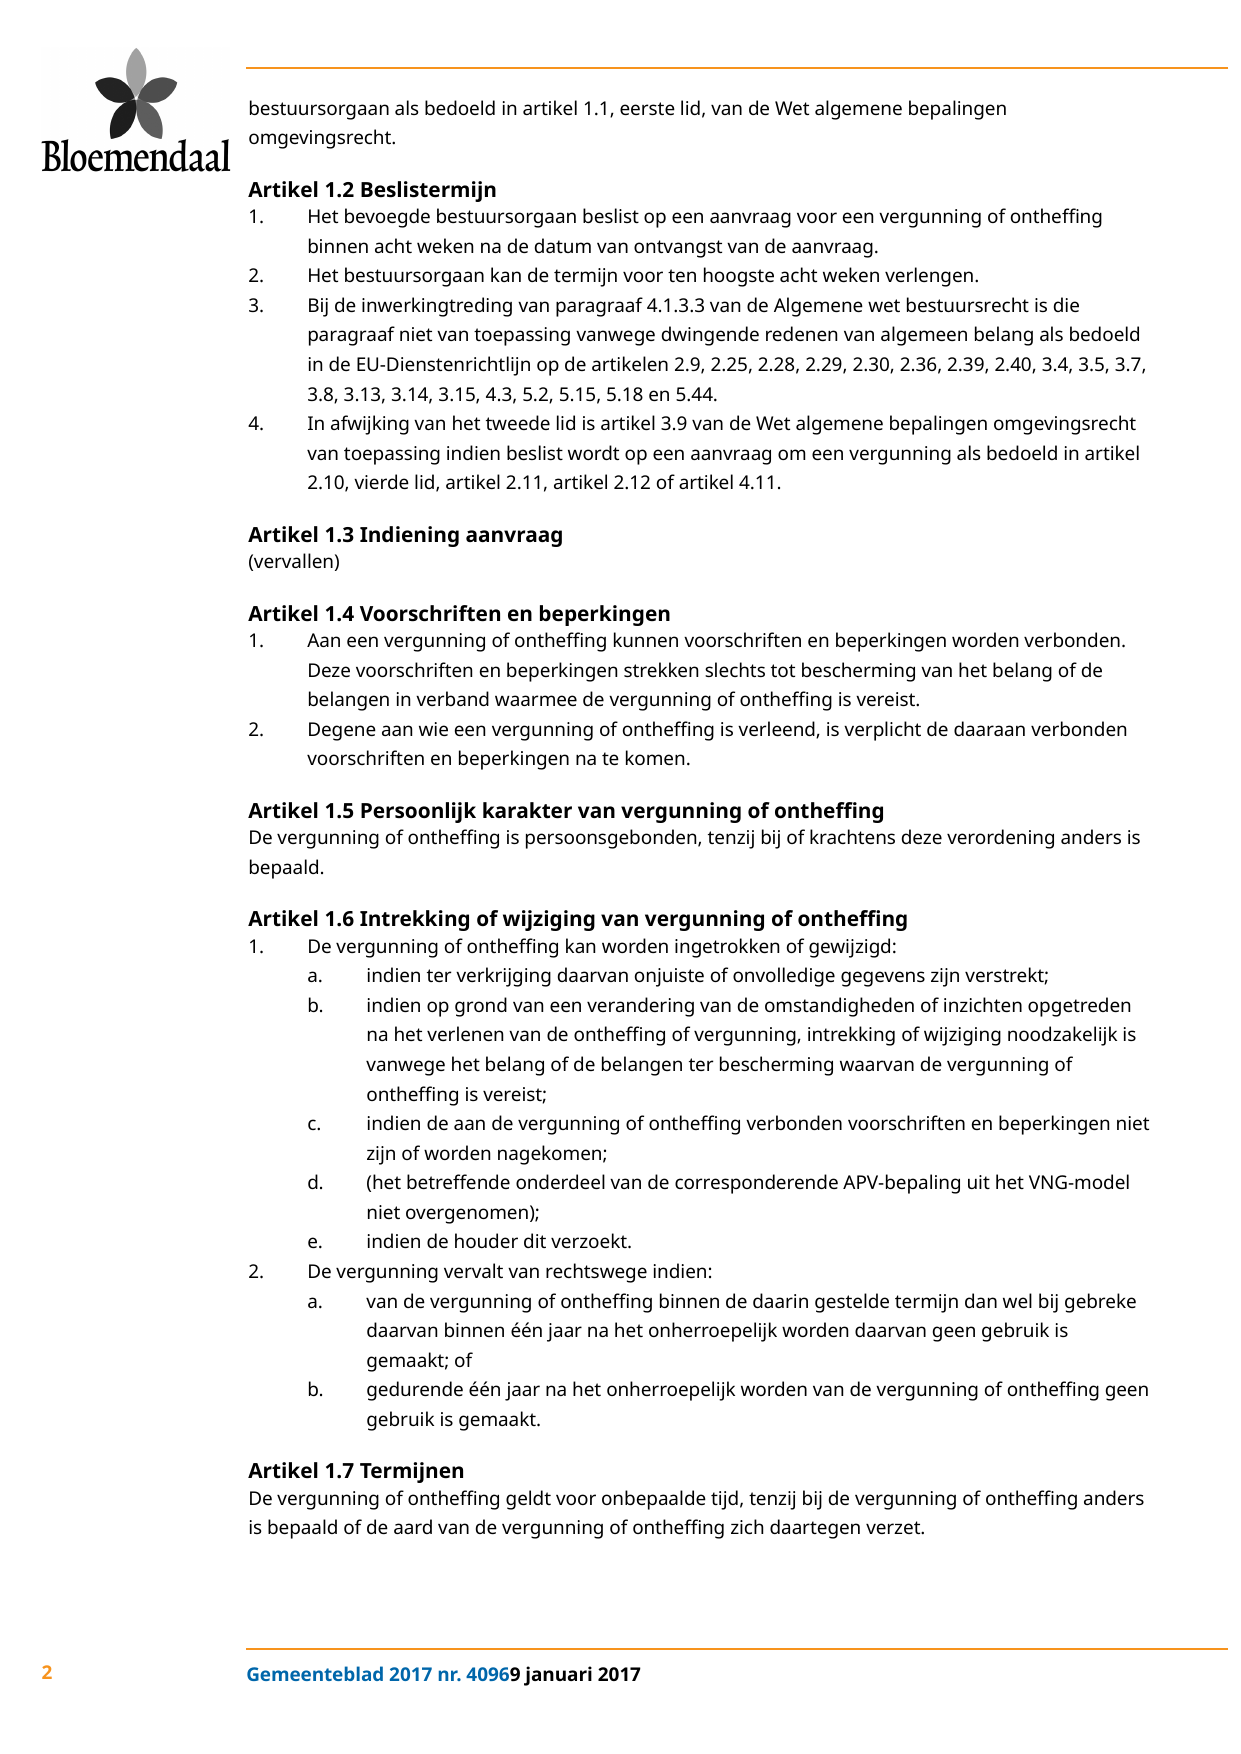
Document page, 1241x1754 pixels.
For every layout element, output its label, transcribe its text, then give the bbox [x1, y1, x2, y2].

list Het bevoegde bestuursorgaan beslist op een aanvraag voor een vergunning of ontheffing binnen acht weken na de datum van ontvangst van de aanvraag. [248, 203, 1152, 258]
text (vervallen) [248, 548, 1152, 574]
text Artikel 1.6 Intrekking of wijziging van vergunning of ontheffing [248, 904, 1152, 933]
list De vergunning vervalt van rechtswege indien: [248, 1258, 1152, 1284]
list Het bestuursorgaan kan de termijn voor ten hoogste acht weken verlengen. [248, 262, 1152, 288]
list indien de houder dit verzoekt. [307, 1229, 1152, 1254]
list Bij de inwerkingtreding van paragraaf 4.1.3.3 van de Algemene wet bestuursrecht is die paragraaf niet van toepassing vanwege dwingende redenen van algemeen belang als bedoeld in de EU-Dienstenrichtlijn op de artikelen 2.9, 2.25, 2.28, 2.29, 2.30, 2.36, 2.39, 2.40, 3.4, 3.5, 3.7, 3.8, 3.13, 3.14, 3.15, 4.3, 5.2, 5.15, 5.18 en 5.44. [248, 292, 1152, 406]
list (het betreffende onderdeel van de corresponderende APV-bepaling uit het VNG-model niet overgenomen); [307, 1169, 1152, 1225]
list Aan een vergunning of ontheffing kunnen voorschriften en beperkingen worden verbonden. Deze voorschriften en beperkingen strekken slechts tot bescherming van het belang of de belangen in verband waarmee de vergunning of ontheffing is vereist. [248, 627, 1152, 712]
list Degene aan wie een vergunning of ontheffing is verleend, is verplicht de daaraan verbonden voorschriften en beperkingen na te komen. [248, 716, 1152, 771]
list indien op grond van een verandering van de omstandigheden of inzichten opgetreden na het verlenen van de ontheffing of vergunning, intrekking of wijziging noodzakelijk is vanwege het belang of de belangen ter bescherming waarvan de vergunning of ontheffing is vereist; [307, 992, 1152, 1106]
text De vergunning of ontheffing is persoonsgebonden, tenzij bij of krachtens deze verordening anders is bepaald. [248, 824, 1152, 880]
list gedurende één jaar na het onherroepelijk worden van de vergunning of ontheffing geen gebruik is gemaakt. [307, 1377, 1152, 1432]
text De vergunning of ontheffing geldt voor onbepaalde tijd, tenzij bij de vergunning of ontheffing anders is bepaald of de aard van de vergunning of ontheffing zich daartegen verzet. [248, 1485, 1152, 1540]
text Artikel 1.4 Voorschriften en beperkingen [248, 599, 1152, 627]
list indien de aan de vergunning of ontheffing verbonden voorschriften en beperkingen niet zijn of worden nagekomen; [307, 1110, 1152, 1166]
text bestuursorgaan als bedoeld in artikel 1.1, eerste lid, van de Wet algemene bepalingen omgevingsrecht. [248, 95, 1152, 150]
list In afwijking van het tweede lid is artikel 3.9 van de Wet algemene bepalingen omgevingsrecht van toepassing indien beslist wordt op een aanvraag om een vergunning als bedoeld in artikel 2.10, vierde lid, artikel 2.11, artikel 2.12 of artikel 4.11. [248, 410, 1152, 495]
list van de vergunning of ontheffing binnen de daarin gestelde termijn dan wel bij gebreke daarvan binnen één jaar na het onherroepelijk worden daarvan geen gebruik is gemaakt; of [307, 1288, 1152, 1373]
list indien ter verkrijging daarvan onjuiste of onvolledige gegevens zijn verstrekt; [307, 962, 1152, 988]
text Artikel 1.7 Termijnen [248, 1457, 1152, 1485]
text Artikel 1.2 Beslistermijn [248, 175, 1152, 203]
text Artikel 1.5 Persoonlijk karakter van vergunning of ontheffing [248, 796, 1152, 824]
text Artikel 1.3 Indiening aanvraag [248, 520, 1152, 548]
list De vergunning of ontheffing kan worden ingetrokken of gewijzigd: [248, 933, 1152, 958]
picture [41, 47, 231, 172]
